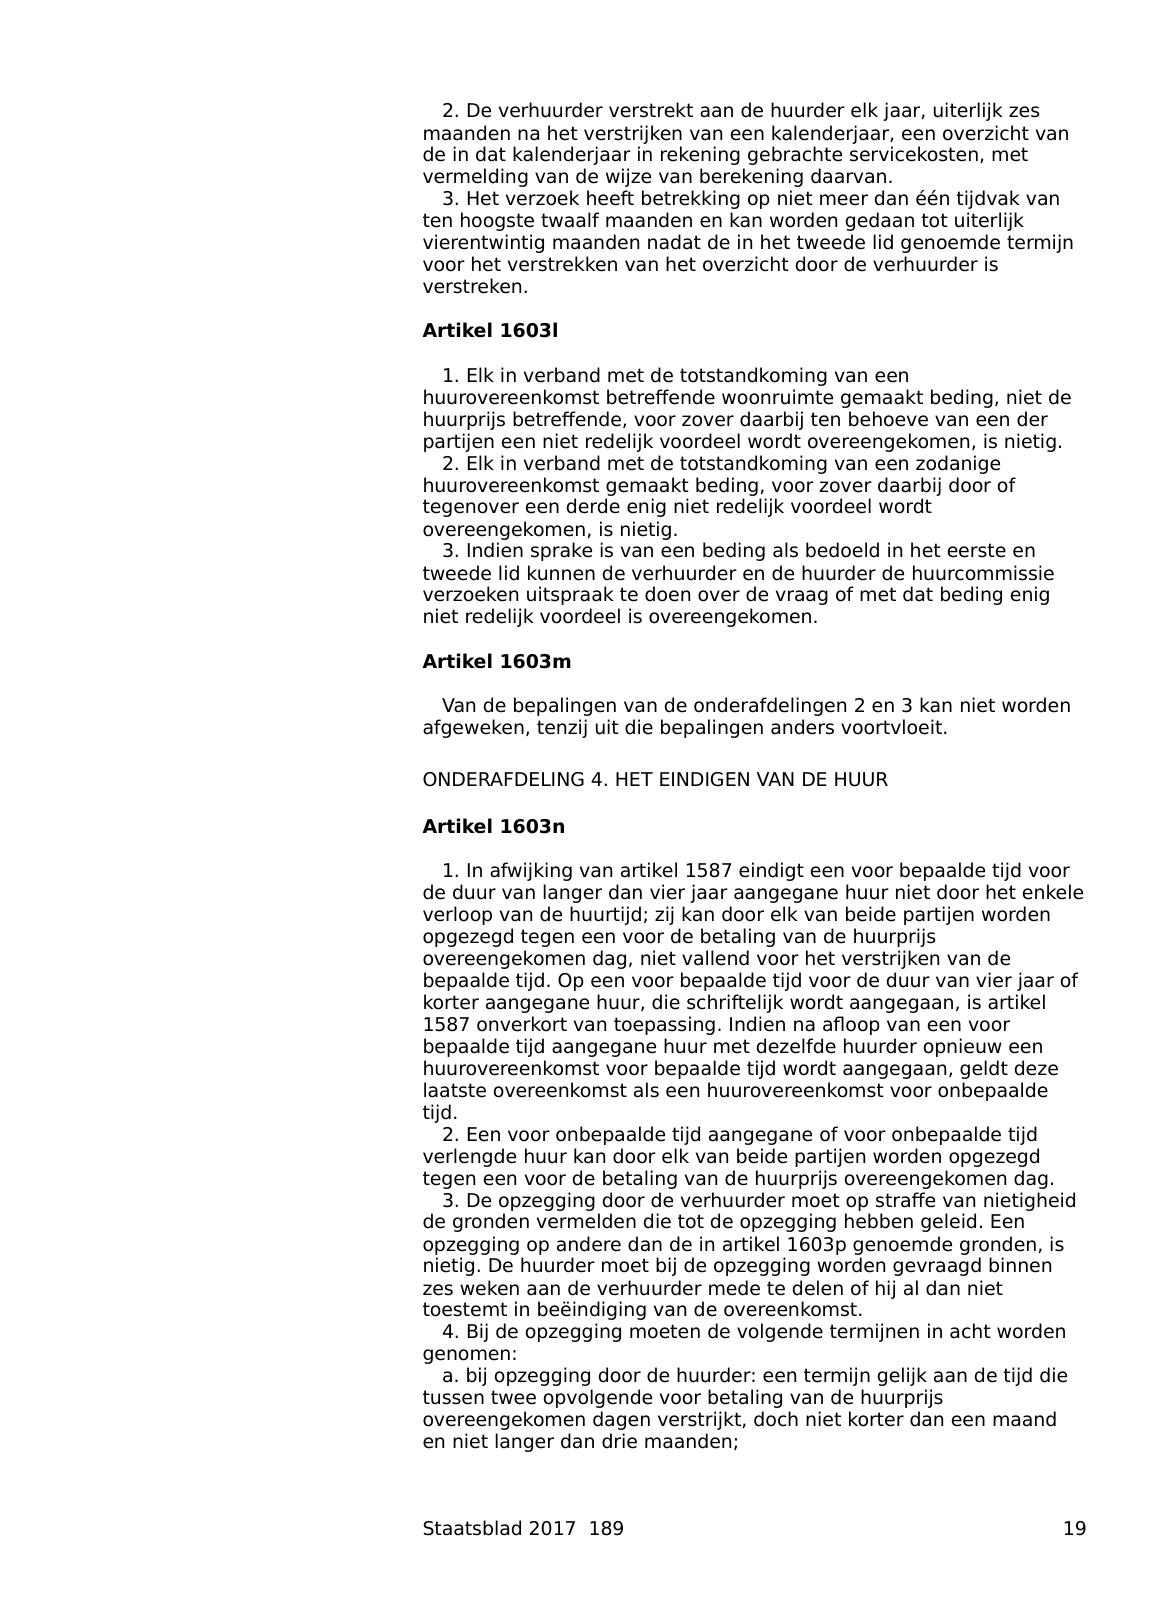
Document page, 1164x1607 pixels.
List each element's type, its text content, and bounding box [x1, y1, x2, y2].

subtitle Artikel 1603n [422, 816, 1087, 838]
text 2. Een voor onbepaalde tijd aangegane of voor onbepaalde tijd verlengde huur kan door elk van beide partijen worden opgezegd tegen een voor de betaling van de huurprijs overeengekomen dag. [422, 1123, 1087, 1189]
text 1. Elk in verband met de totstandkoming van een huurovereenkomst betreffende woonruimte gemaakt beding, niet de huurprijs betreffende, voor zover daarbij ten behoeve van een der partijen een niet redelijk voordeel wordt overeengekomen, is nietig. [422, 364, 1087, 452]
text 3. De opzegging door de verhuurder moet op straffe van nietigheid de gronden vermelden die tot de opzegging hebben geleid. Een opzegging op andere dan de in artikel 1603p genoemde gronden, is nietig. De huurder moet bij de opzegging worden gevraagd binnen zes weken aan de verhuurder mede te delen of hij al dan niet toestemt in beëindiging van de overeenkomst. [422, 1189, 1087, 1321]
text 3. Indien sprake is van een beding als bedoeld in het eerste en tweede lid kunnen de verhuurder en de huurder de huurcommissie verzoeken uitspraak te doen over de vraag of met dat beding enig niet redelijk voordeel is overeengekomen. [422, 540, 1087, 628]
text 3. Het verzoek heeft betrekking op niet meer dan één tijdvak van ten hoogste twaalf maanden en kan worden gedaan tot uiterlijk vierentwintig maanden nadat de in het tweede lid genoemde termijn voor het verstrekken van het overzicht door de verhuurder is verstreken. [422, 188, 1087, 298]
text 4. Bij de opzegging moeten de volgende termijnen in acht worden genomen: [422, 1321, 1087, 1365]
subtitle ONDERAFDELING 4. HET EINDIGEN VAN DE HUUR [422, 769, 1087, 791]
subtitle Artikel 1603m [422, 651, 1087, 672]
text 1. In afwijking van artikel 1587 eindigt een voor bepaalde tijd voor de duur van langer dan vier jaar aangegane huur niet door het enkele verloop van de huurtijd; zij kan door elk van beide partijen worden opgezegd tegen een voor de betaling van de huurprijs overeengekomen dag, niet vallend voor het verstrijken van de bepaalde tijd. Op een voor bepaalde tijd voor de duur van vier jaar of korter aangegane huur, die schriftelijk wordt aangegaan, is artikel 1587 onverkort van toepassing. Indien na afloop van een voor bepaalde tijd aangegane huur met dezelfde huurder opnieuw een huurovereenkomst voor bepaalde tijd wordt aangegaan, geldt deze laatste overeenkomst als een huurovereenkomst voor onbepaalde tijd. [422, 860, 1087, 1123]
subtitle Artikel 1603l [422, 320, 1087, 342]
text 2. Elk in verband met de totstandkoming van een zodanige huurovereenkomst gemaakt beding, voor zover daarbij door of tegenover een derde enig niet redelijk voordeel wordt overeengekomen, is nietig. [422, 452, 1087, 540]
text 2. De verhuurder verstrekt aan de huurder elk jaar, uiterlijk zes maanden na het verstrijken van een kalenderjaar, een overzicht van de in dat kalenderjaar in rekening gebrachte servicekosten, met vermelding van de wijze van berekening daarvan. [422, 100, 1087, 188]
text a. bij opzegging door de huurder: een termijn gelijk aan de tijd die tussen twee opvolgende voor betaling van de huurprijs overeengekomen dagen verstrijkt, doch niet korter dan een maand en niet langer dan drie maanden; [422, 1365, 1087, 1453]
text Van de bepalingen van de onderafdelingen 2 en 3 kan niet worden afgeweken, tenzij uit die bepalingen anders voortvloeit. [422, 695, 1087, 739]
